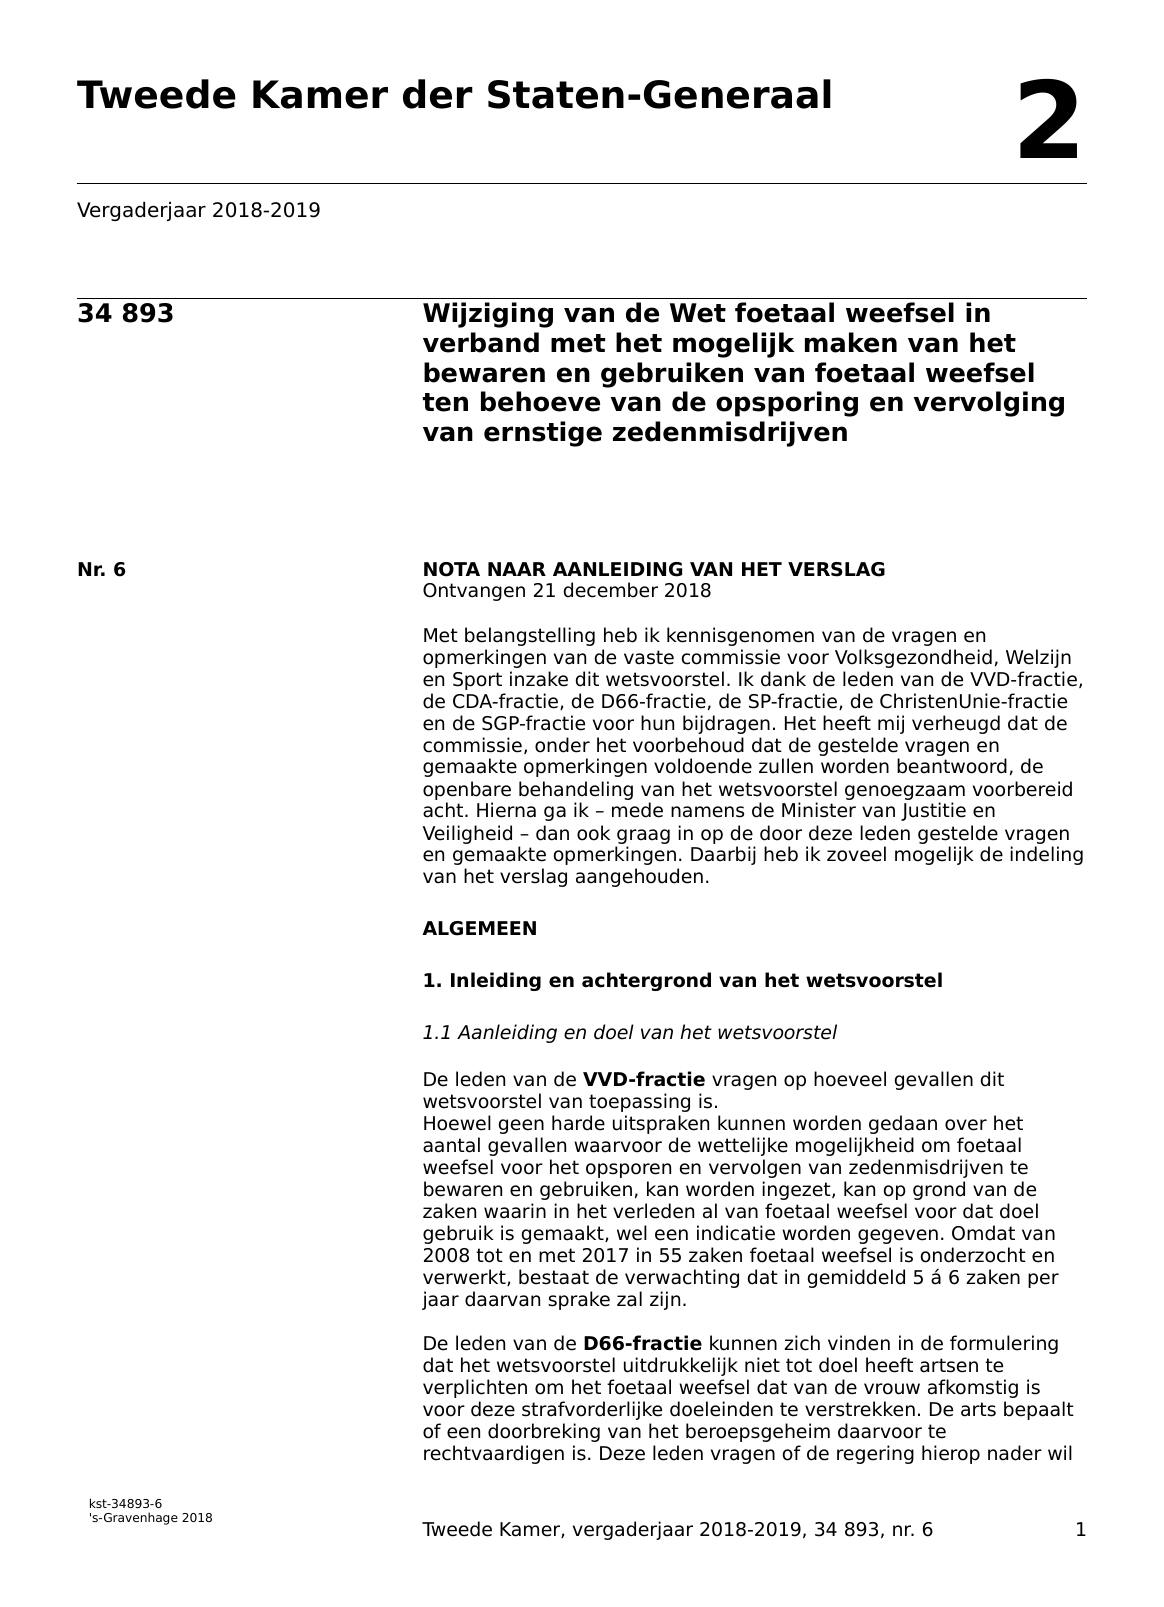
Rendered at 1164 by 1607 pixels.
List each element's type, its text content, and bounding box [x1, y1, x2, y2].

subtitle ALGEMEEN [422, 918, 1087, 940]
subtitle 1. Inleiding en achtergrond van het wetsvoorstel [422, 970, 1087, 992]
subtitle 1.1 Aanleiding en doel van het wetsvoorstel [422, 1022, 1087, 1044]
subtitle Nr. 6 NOTA NAAR AANLEIDING VAN HET VERSLAG [77, 558, 1087, 580]
text De leden van de D66-fractie kunnen zich vinden in de formulering dat het wetsvoorstel uitdrukkelijk niet tot doel heeft artsen te verplichten om het foetaal weefsel dat van de vrouw afkomstig is voor deze strafvorderlijke doeleinden te verstrekken. De arts bepaalt of een doorbreking van het beroepsgeheim daarvoor te rechtvaardigen is. Deze leden vragen of de regering hierop nader wil [422, 1333, 1087, 1465]
text Ontvangen 21 december 2018 [422, 580, 1087, 602]
text Hoewel geen harde uitspraken kunnen worden gedaan over het aantal gevallen waarvoor de wettelijke mogelijkheid om foetaal weefsel voor het opsporen en vervolgen van zedenmisdrijven te bewaren en gebruiken, kan worden ingezet, kan op grond van de zaken waarin in het verleden al van foetaal weefsel voor dat doel gebruik is gemaakt, wel een indicatie worden gegeven. Omdat van 2008 tot en met 2017 in 55 zaken foetaal weefsel is onderzocht en verwerkt, bestaat de verwachting dat in gemiddeld 5 á 6 zaken per jaar daarvan sprake zal zijn. [422, 1113, 1087, 1311]
text kst-34893-6 [88, 1497, 323, 1511]
text 's-Gravenhage 2018 [88, 1511, 323, 1525]
table_cell Vergaderjaar 2018-2019 [77, 184, 1087, 298]
table_header 2 [886, 59, 1087, 183]
text De leden van de VVD-fractie vragen op hoeveel gevallen dit wetsvoorstel van toepassing is. [422, 1069, 1087, 1113]
text Met belangstelling heb ik kennisgenomen van de vragen en opmerkingen van de vaste commissie voor Volksgezondheid, Welzijn en Sport inzake dit wetsvoorstel. Ik dank de leden van de VVD-fractie, de CDA-fractie, de D66-fractie, de SP-fractie, de ChristenUnie-fractie en de SGP-fractie voor hun bijdragen. Het heeft mij verheugd dat de commissie, onder het voorbehoud dat de gestelde vragen en gemaakte opmerkingen voldoende zullen worden beantwoord, de openbare behandeling van het wetsvoorstel genoegzaam voorbereid acht. Hierna ga ik – mede namens de Minister van Justitie en Veiligheid – dan ook graag in op de door deze leden gestelde vragen en gemaakte opmerkingen. Daarbij heb ik zoveel mogelijk de indeling van het verslag aangehouden. [422, 624, 1087, 888]
table_header Tweede Kamer der Staten-Generaal [77, 59, 886, 183]
subtitle 34 893 Wijziging van de Wet foetaal weefsel in verband met het mogelijk maken van het bewaren en gebruiken van foetaal weefsel ten behoeve van de opsporing en vervolging van ernstige zedenmisdrijven [77, 299, 1087, 447]
